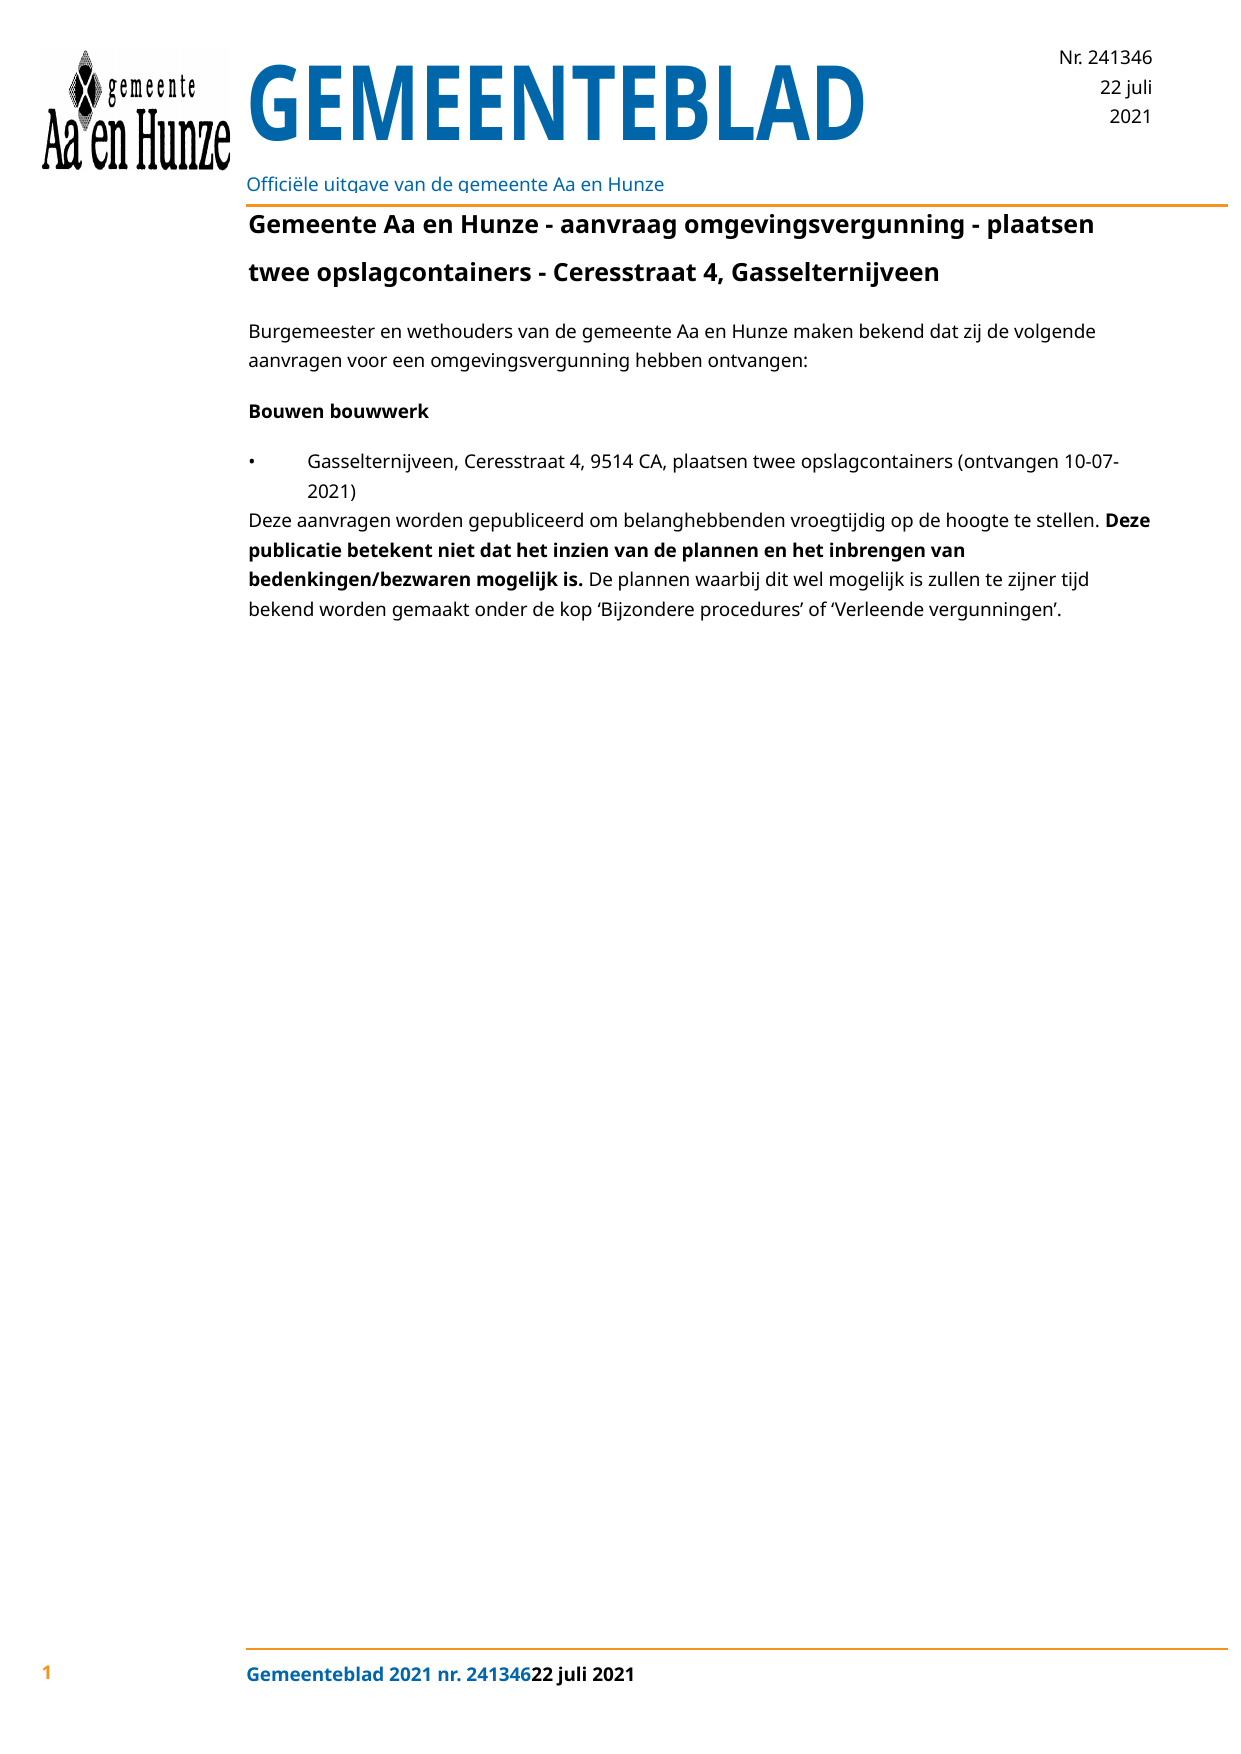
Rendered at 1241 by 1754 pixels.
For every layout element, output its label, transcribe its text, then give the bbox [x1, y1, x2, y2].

text Bouwen bouwwerk [248, 398, 1152, 424]
text Deze aanvragen worden gepubliceerd om belanghebbenden vroegtijdig op de hoogte te stellen. Deze publicatie betekent niet dat het inzien van de plannen en het inbrengen van bedenkingen/bezwaren mogelijk is. De plannen waarbij dit wel mogelijk is zullen te zijner tijd bekend worden gemaakt onder de kop ‘Bijzondere procedures’ of ‘Verleende vergunningen’. [248, 507, 1152, 622]
picture [41, 47, 231, 172]
list Gasselternijveen, Ceresstraat 4, 9514 CA, plaatsen twee opslagcontainers (ontvangen 10-07-2021) [248, 448, 1152, 504]
text Gemeente Aa en Hunze - aanvraag omgevingsvergunning - plaatsen twee opslagcontainers - Ceresstraat 4, Gasselternijveen [248, 207, 1152, 288]
text Burgemeester en wethouders van de gemeente Aa en Hunze maken bekend dat zij de volgende aanvragen voor een omgevingsvergunning hebben ontvangen: [248, 318, 1152, 373]
